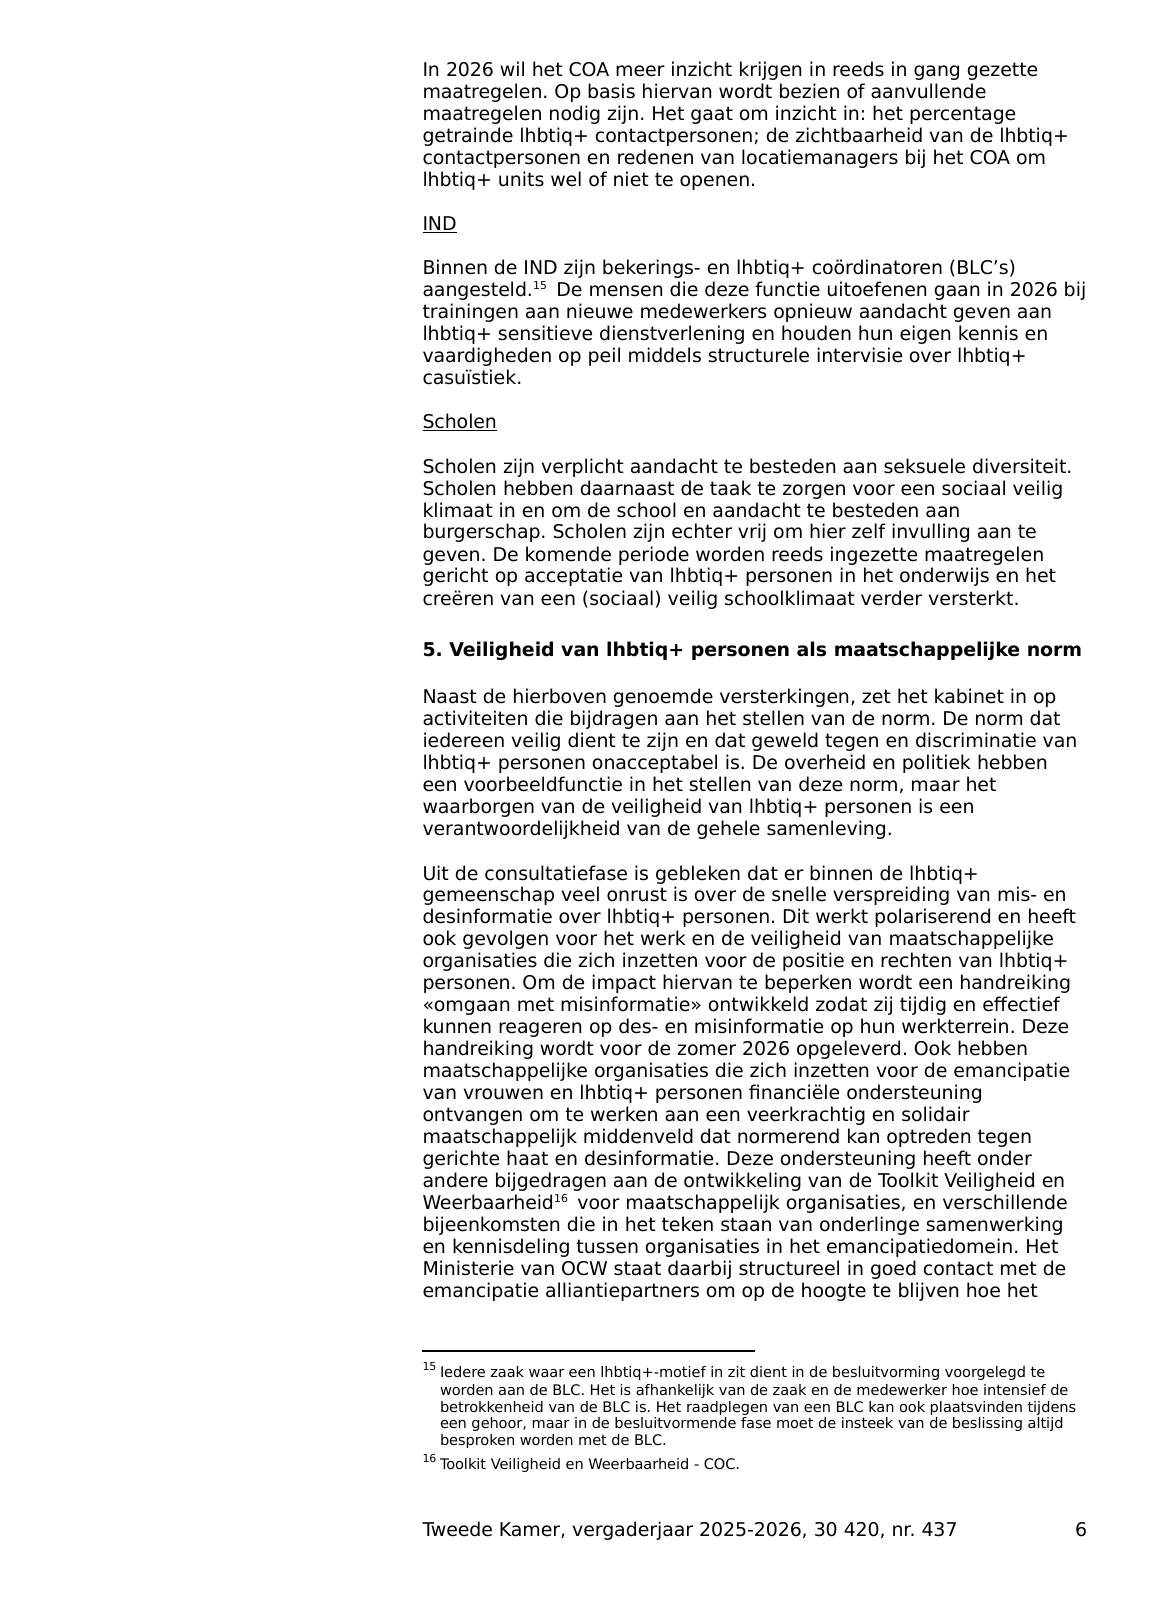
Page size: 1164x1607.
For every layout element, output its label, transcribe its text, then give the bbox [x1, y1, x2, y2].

text Toolkit Veiligheid en Weerbaarheid - COC. [422, 1452, 1087, 1474]
text In 2026 wil het COA meer inzicht krijgen in reeds in gang gezette maatregelen. Op basis hiervan wordt bezien of aanvullende maatregelen nodig zijn. Het gaat om inzicht in: het percentage getrainde lhbtiq+ contactpersonen; de zichtbaarheid van de lhbtiq+ contactpersonen en redenen van locatiemanagers bij het COA om lhbtiq+ units wel of niet te openen. [422, 59, 1087, 191]
text Uit de consultatiefase is gebleken dat er binnen de lhbtiq+ gemeenschap veel onrust is over de snelle verspreiding van mis- en desinformatie over lhbtiq+ personen. Dit werkt polariserend en heeft ook gevolgen voor het werk en de veiligheid van maatschappelijke organisaties die zich inzetten voor de positie en rechten van lhbtiq+ personen. Om de impact hiervan te beperken wordt een handreiking «omgaan met misinformatie» ontwikkeld zodat zij tijdig en effectief kunnen reageren op des- en misinformatie op hun werkterrein. Deze handreiking wordt voor de zomer 2026 opgeleverd. Ook hebben maatschappelijke organisaties die zich inzetten voor de emancipatie van vrouwen en lhbtiq+ personen financiële ondersteuning ontvangen om te werken aan een veerkrachtig en solidair maatschappelijk middenveld dat normerend kan optreden tegen gerichte haat en desinformatie. Deze ondersteuning heeft onder andere bijgedragen aan de ontwikkeling van de Toolkit Veiligheid en Weerbaarheid voor maatschappelijk organisaties, en verschillende bijeenkomsten die in het teken staan van onderlinge samenwerking en kennisdeling tussen organisaties in het emancipatiedomein. Het Ministerie van OCW staat daarbij structureel in goed contact met de emancipatie alliantiepartners om op de hoogte te blijven hoe het [422, 862, 1087, 1302]
subtitle 5. Veiligheid van lhbtiq+ personen als maatschappelijke norm [422, 639, 1087, 661]
text Naast de hierboven genoemde versterkingen, zet het kabinet in op activiteiten die bijdragen aan het stellen van de norm. De norm dat iedereen veilig dient te zijn en dat geweld tegen en discriminatie van lhbtiq+ personen onacceptabel is. De overheid en politiek hebben een voorbeeldfunctie in het stellen van deze norm, maar het waarborgen van de veiligheid van lhbtiq+ personen is een verantwoordelijkheid van de gehele samenleving. [422, 686, 1087, 840]
text Iedere zaak waar een lhbtiq+-motief in zit dient in de besluitvorming voorgelegd te worden aan de BLC. Het is afhankelijk van de zaak en de medewerker hoe intensief de betrokkenheid van de BLC is. Het raadplegen van een BLC kan ook plaatsvinden tijdens een gehoor, maar in de besluitvormende fase moet de insteek van de beslissing altijd besproken worden met de BLC. [422, 1360, 1087, 1449]
text Scholen zijn verplicht aandacht te besteden aan seksuele diversiteit. Scholen hebben daarnaast de taak te zorgen voor een sociaal veilig klimaat in en om de school en aandacht te besteden aan burgerschap. Scholen zijn echter vrij om hier zelf invulling aan te geven. De komende periode worden reeds ingezette maatregelen gericht op acceptatie van lhbtiq+ personen in het onderwijs en het creëren van een (sociaal) veilig schoolklimaat verder versterkt. [422, 456, 1087, 609]
subtitle Scholen [422, 411, 1087, 433]
subtitle IND [422, 213, 1087, 235]
text Binnen de IND zijn bekerings- en lhbtiq+ coördinatoren (BLC’s) aangesteld. De mensen die deze functie uitoefenen gaan in 2026 bij trainingen aan nieuwe medewerkers opnieuw aandacht geven aan lhbtiq+ sensitieve dienstverlening en houden hun eigen kennis en vaardigheden op peil middels structurele intervisie over lhbtiq+ casuïstiek. [422, 257, 1087, 389]
